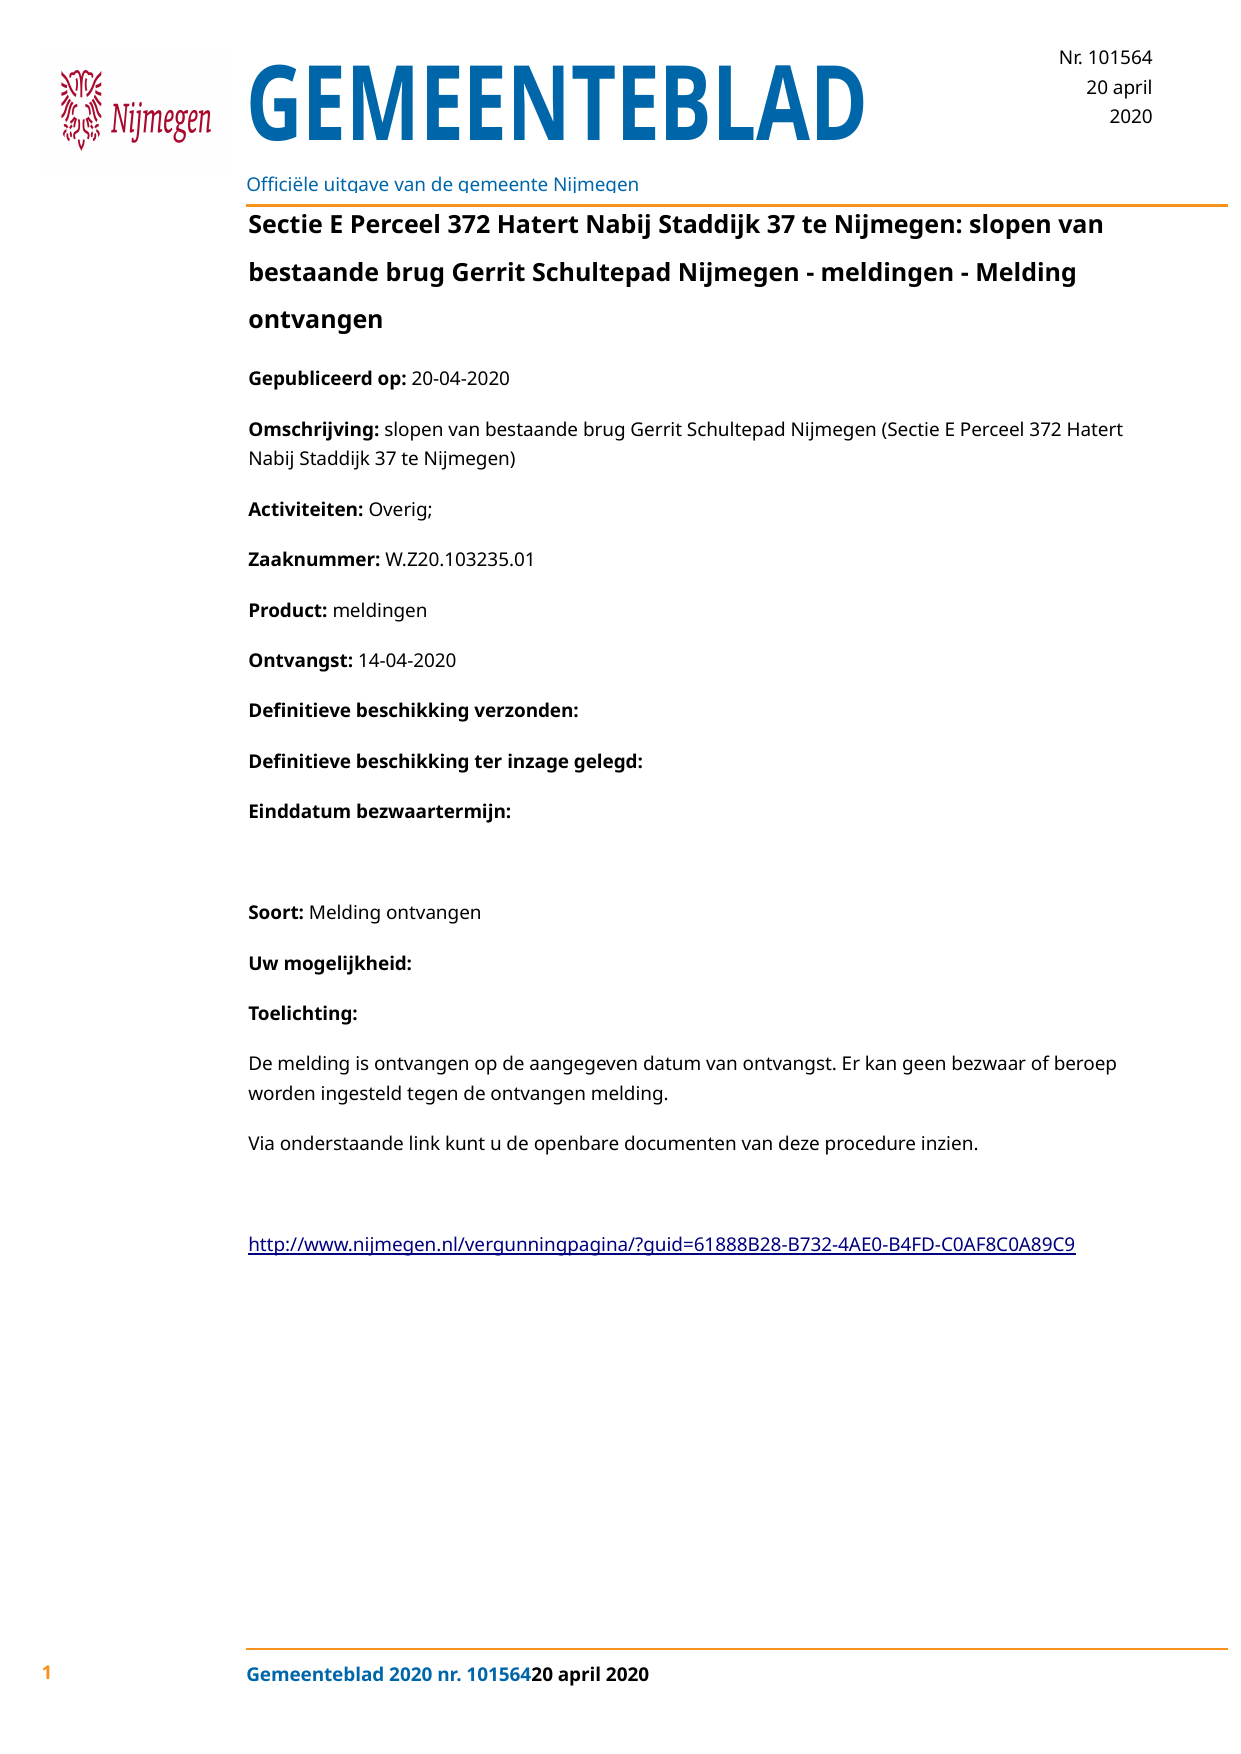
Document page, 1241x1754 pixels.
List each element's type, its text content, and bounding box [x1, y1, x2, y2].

text Definitieve beschikking ter inzage gelegd: [248, 748, 1152, 774]
text Soort: Melding ontvangen [248, 899, 1152, 925]
picture [41, 47, 231, 172]
text Uw mogelijkheid: [248, 950, 1152, 975]
text http://www.nijmegen.nl/vergunningpagina/?guid=61888B28-B732-4AE0-B4FD-C0AF8C0A89C9 [248, 1231, 1152, 1257]
text Zaaknummer: W.Z20.103235.01 [248, 546, 1152, 572]
text Gepubliceerd op: 20-04-2020 [248, 366, 1152, 391]
text Toelichting: [248, 1000, 1152, 1026]
text Via onderstaande link kunt u de openbare documenten van deze procedure inzien. [248, 1131, 1152, 1156]
text Definitieve beschikking verzonden: [248, 698, 1152, 723]
text Product: meldingen [248, 597, 1152, 622]
text Ontvangst: 14-04-2020 [248, 647, 1152, 673]
text Sectie E Perceel 372 Hatert Nabij Staddijk 37 te Nijmegen: slopen van bestaande brug Gerrit Schultepad Nijmegen - meldingen - Melding ontvangen [248, 207, 1152, 336]
text Activiteiten: Overig; [248, 496, 1152, 522]
text Omschrijving: slopen van bestaande brug Gerrit Schultepad Nijmegen (Sectie E Perceel 372 Hatert Nabij Staddijk 37 te Nijmegen) [248, 416, 1152, 471]
text Einddatum bezwaartermijn: [248, 798, 1152, 824]
text De melding is ontvangen op de aangegeven datum van ontvangst. Er kan geen bezwaar of beroep worden ingesteld tegen de ontvangen melding. [248, 1051, 1152, 1106]
